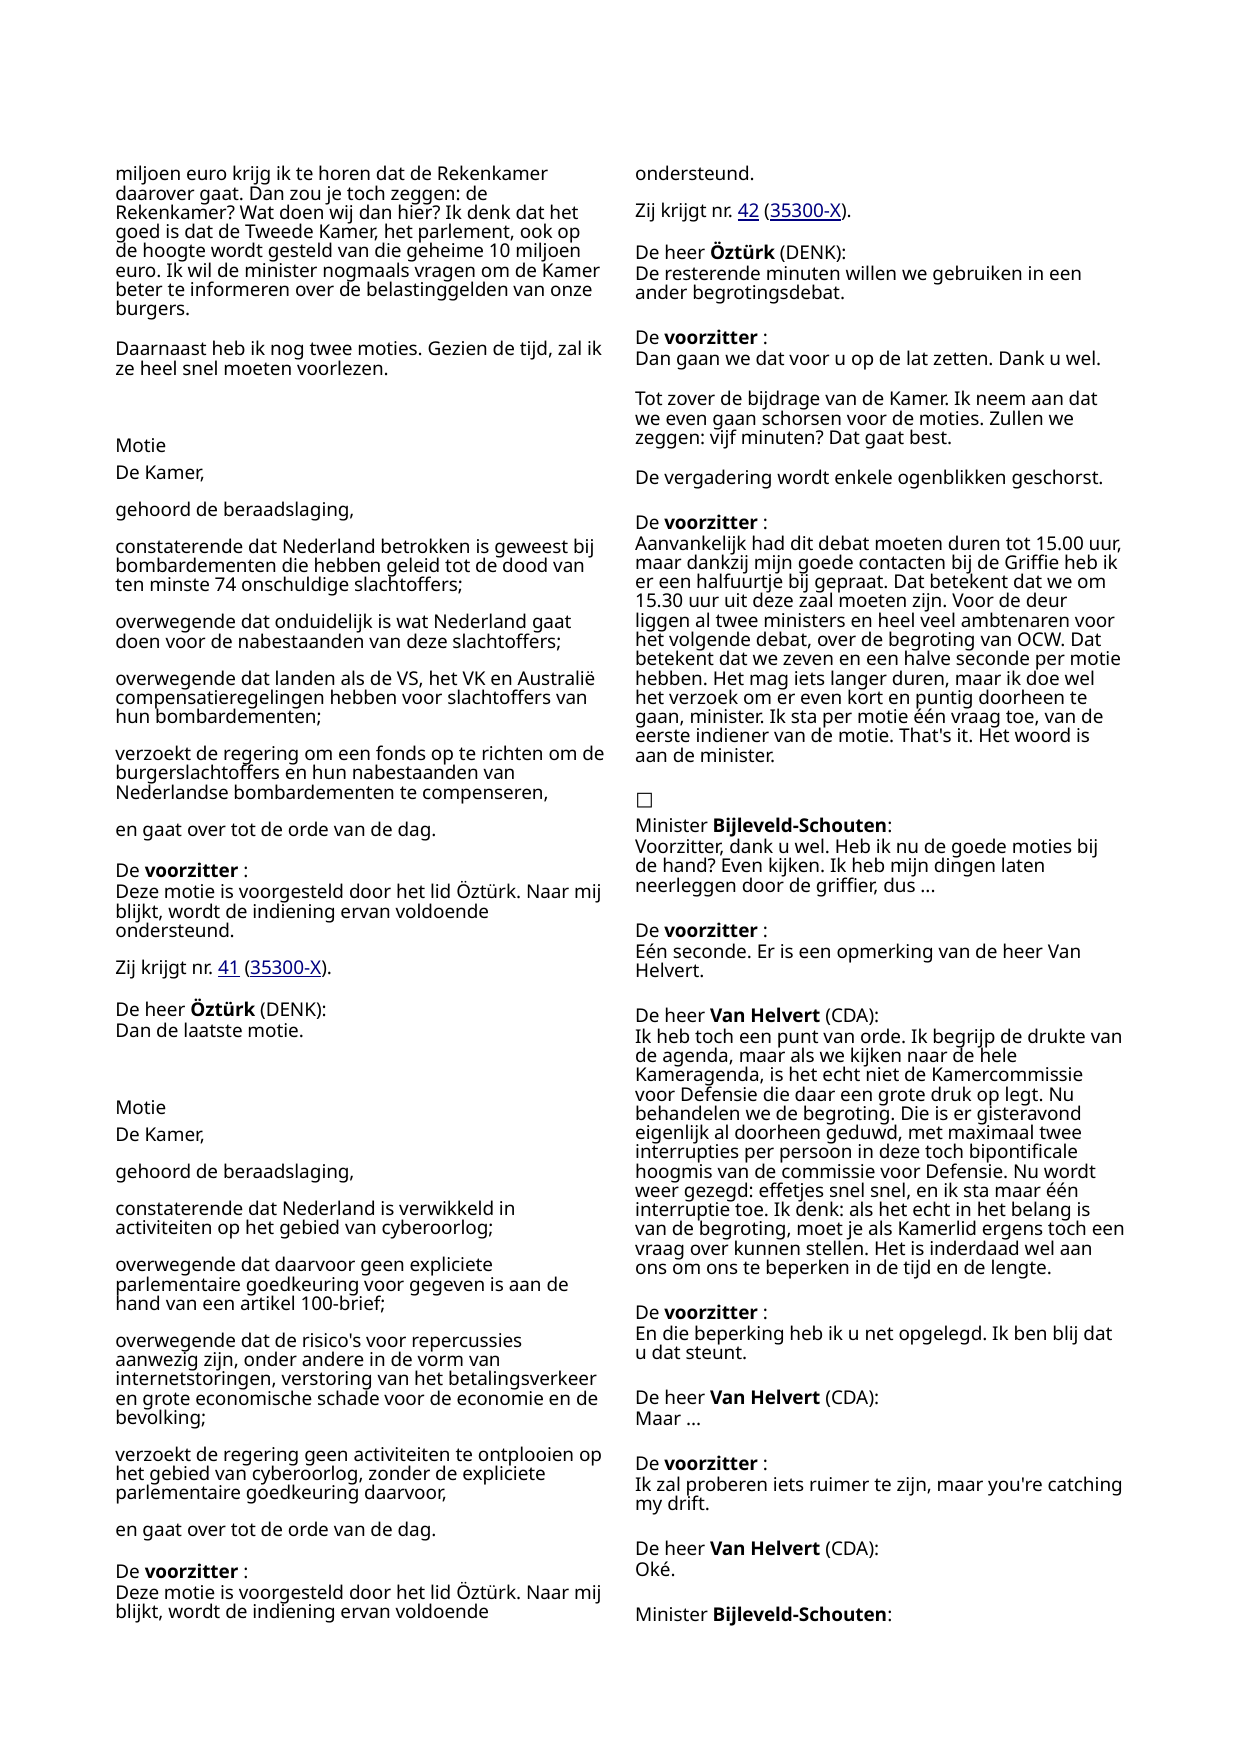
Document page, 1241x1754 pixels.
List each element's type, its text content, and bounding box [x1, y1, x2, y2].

text Zij krijgt nr. 41 (35300-X). [115, 959, 605, 978]
text gehoord de beraadslaging, [115, 1163, 605, 1182]
text De heer Öztürk (DENK): [635, 239, 1125, 265]
text Zij krijgt nr. 42 (35300-X). [635, 202, 1125, 222]
text Oké. [635, 1561, 1125, 1580]
text overwegende dat daarvoor geen expliciete parlementaire goedkeuring voor gegeven is aan de hand van een artikel 100-brief; [115, 1256, 605, 1314]
text Eén seconde. Er is een opmerking van de heer Van Helvert. [635, 943, 1125, 981]
text miljoen euro krijg ik te horen dat de Rekenkamer daarover gaat. Dan zou je toch zeggen: de Rekenkamer? Wat doen wij dan hier? Ik denk dat het goed is dat de Tweede Kamer, het parlement, ook op de hoogte wordt gesteld van die geheime 10 miljoen euro. Ik wil de minister nogmaals vragen om de Kamer beter te informeren over de belastinggelden van onze burgers. [115, 165, 605, 319]
text Aanvankelijk had dit debat moeten duren tot 15.00 uur, maar dankzij mijn goede contacten bij de Griffie heb ik er een halfuurtje bij gepraat. Dat betekent dat we om 15.30 uur uit deze zaal moeten zijn. Voor de deur liggen al twee ministers en heel veel ambtenaren voor het volgende debat, over de begroting van OCW. Dat betekent dat we zeven en een halve seconde per motie hebben. Het mag iets langer duren, maar ik doe wel het verzoek om er even kort en puntig doorheen te gaan, minister. Ik sta per motie één vraag toe, van de eerste indiener van de motie. That's it. Het woord is aan de minister. [635, 535, 1125, 766]
text Deze motie is voorgesteld door het lid Öztürk. Naar mij blijkt, wordt de indiening ervan voldoende ondersteund. [115, 883, 605, 941]
text en gaat over tot de orde van de dag. [115, 1521, 605, 1541]
text Ik heb toch een punt van orde. Ik begrijp de drukte van de agenda, maar als we kijken naar de hele Kameragenda, is het echt niet de Kamercommissie voor Defensie die daar een grote druk op legt. Nu behandelen we de begroting. Die is er gisteravond eigenlijk al doorheen geduwd, met maximaal twee interrupties per persoon in deze toch bipontificale hoogmis van de commissie voor Defensie. Nu wordt weer gezegd: effetjes snel snel, en ik sta maar één interruptie toe. Ik denk: als het echt in het belang is van de begroting, moet je als Kamerlid ergens toch een vraag over kunnen stellen. Het is inderdaad wel aan ons om ons te beperken in de tijd en de lengte. [635, 1028, 1125, 1278]
text Minister Bijleveld-Schouten: [635, 1601, 1125, 1627]
text en gaat over tot de orde van de dag. [115, 821, 605, 840]
text ondersteund. [635, 165, 1125, 184]
text Tot zover de bijdrage van de Kamer. Ik neem aan dat we even gaan schorsen voor de moties. Zullen we zeggen: vijf minuten? Dat gaat best. [635, 390, 1125, 448]
text De voorzitter : [115, 1558, 605, 1584]
text De voorzitter : [635, 1450, 1125, 1476]
text De heer Van Helvert (CDA): [635, 1384, 1125, 1410]
text De Kamer, [115, 464, 605, 483]
text De resterende minuten willen we gebruiken in een ander begrotingsdebat. [635, 265, 1125, 304]
text Daarnaast heb ik nog twee moties. Gezien de tijd, zal ik ze heel snel moeten voorlezen. [115, 340, 605, 379]
text Ik zal proberen iets ruimer te zijn, maar you're catching my drift. [635, 1476, 1125, 1514]
text ⬜ [635, 787, 1125, 812]
text En die beperking heb ik u net opgelegd. Ik ben blij dat u dat steunt. [635, 1325, 1125, 1363]
text verzoekt de regering geen activiteiten te ontplooien op het gebied van cyberoorlog, zonder de expliciete parlementaire goedkeuring daarvoor, [115, 1446, 605, 1504]
text Motie [115, 1094, 605, 1120]
text De vergadering wordt enkele ogenblikken geschorst. [635, 469, 1125, 488]
text De voorzitter : [115, 858, 605, 883]
text Voorzitter, dank u wel. Heb ik nu de goede moties bij de hand? Even kijken. Ik heb mijn dingen laten neerleggen door de griffier, dus ... [635, 838, 1125, 896]
text overwegende dat landen als de VS, het VK en Australië compensatieregelingen hebben voor slachtoffers van hun bombardementen; [115, 669, 605, 727]
text Motie [115, 432, 605, 458]
text overwegende dat de risico's voor repercussies aanwezig zijn, onder andere in de vorm van internetstoringen, verstoring van het betalingsverkeer en grote economische schade voor de economie en de bevolking; [115, 1332, 605, 1428]
text Dan de laatste motie. [115, 1022, 605, 1041]
text Deze motie is voorgesteld door het lid Öztürk. Naar mij blijkt, wordt de indiening ervan voldoende [115, 1584, 605, 1623]
text De Kamer, [115, 1126, 605, 1145]
text De voorzitter : [635, 917, 1125, 943]
text Maar ... [635, 1410, 1125, 1429]
text constaterende dat Nederland is verwikkeld in activiteiten op het gebied van cyberoorlog; [115, 1200, 605, 1238]
text Dan gaan we dat voor u op de lat zetten. Dank u wel. [635, 350, 1125, 369]
text De voorzitter : [635, 509, 1125, 535]
text overwegende dat onduidelijk is wat Nederland gaat doen voor de nabestaanden van deze slachtoffers; [115, 613, 605, 652]
text De heer Öztürk (DENK): [115, 996, 605, 1022]
text constaterende dat Nederland betrokken is geweest bij bombardementen die hebben geleid tot de dood van ten minste 74 onschuldige slachtoffers; [115, 538, 605, 596]
text verzoekt de regering om een fonds op te richten om de burgerslachtoffers en hun nabestaanden van Nederlandse bombardementen te compenseren, [115, 745, 605, 803]
text Minister Bijleveld-Schouten: [635, 812, 1125, 838]
text gehoord de beraadslaging, [115, 501, 605, 520]
text De voorzitter : [635, 1299, 1125, 1325]
text De heer Van Helvert (CDA): [635, 1002, 1125, 1028]
text De heer Van Helvert (CDA): [635, 1535, 1125, 1561]
text De voorzitter : [635, 324, 1125, 350]
